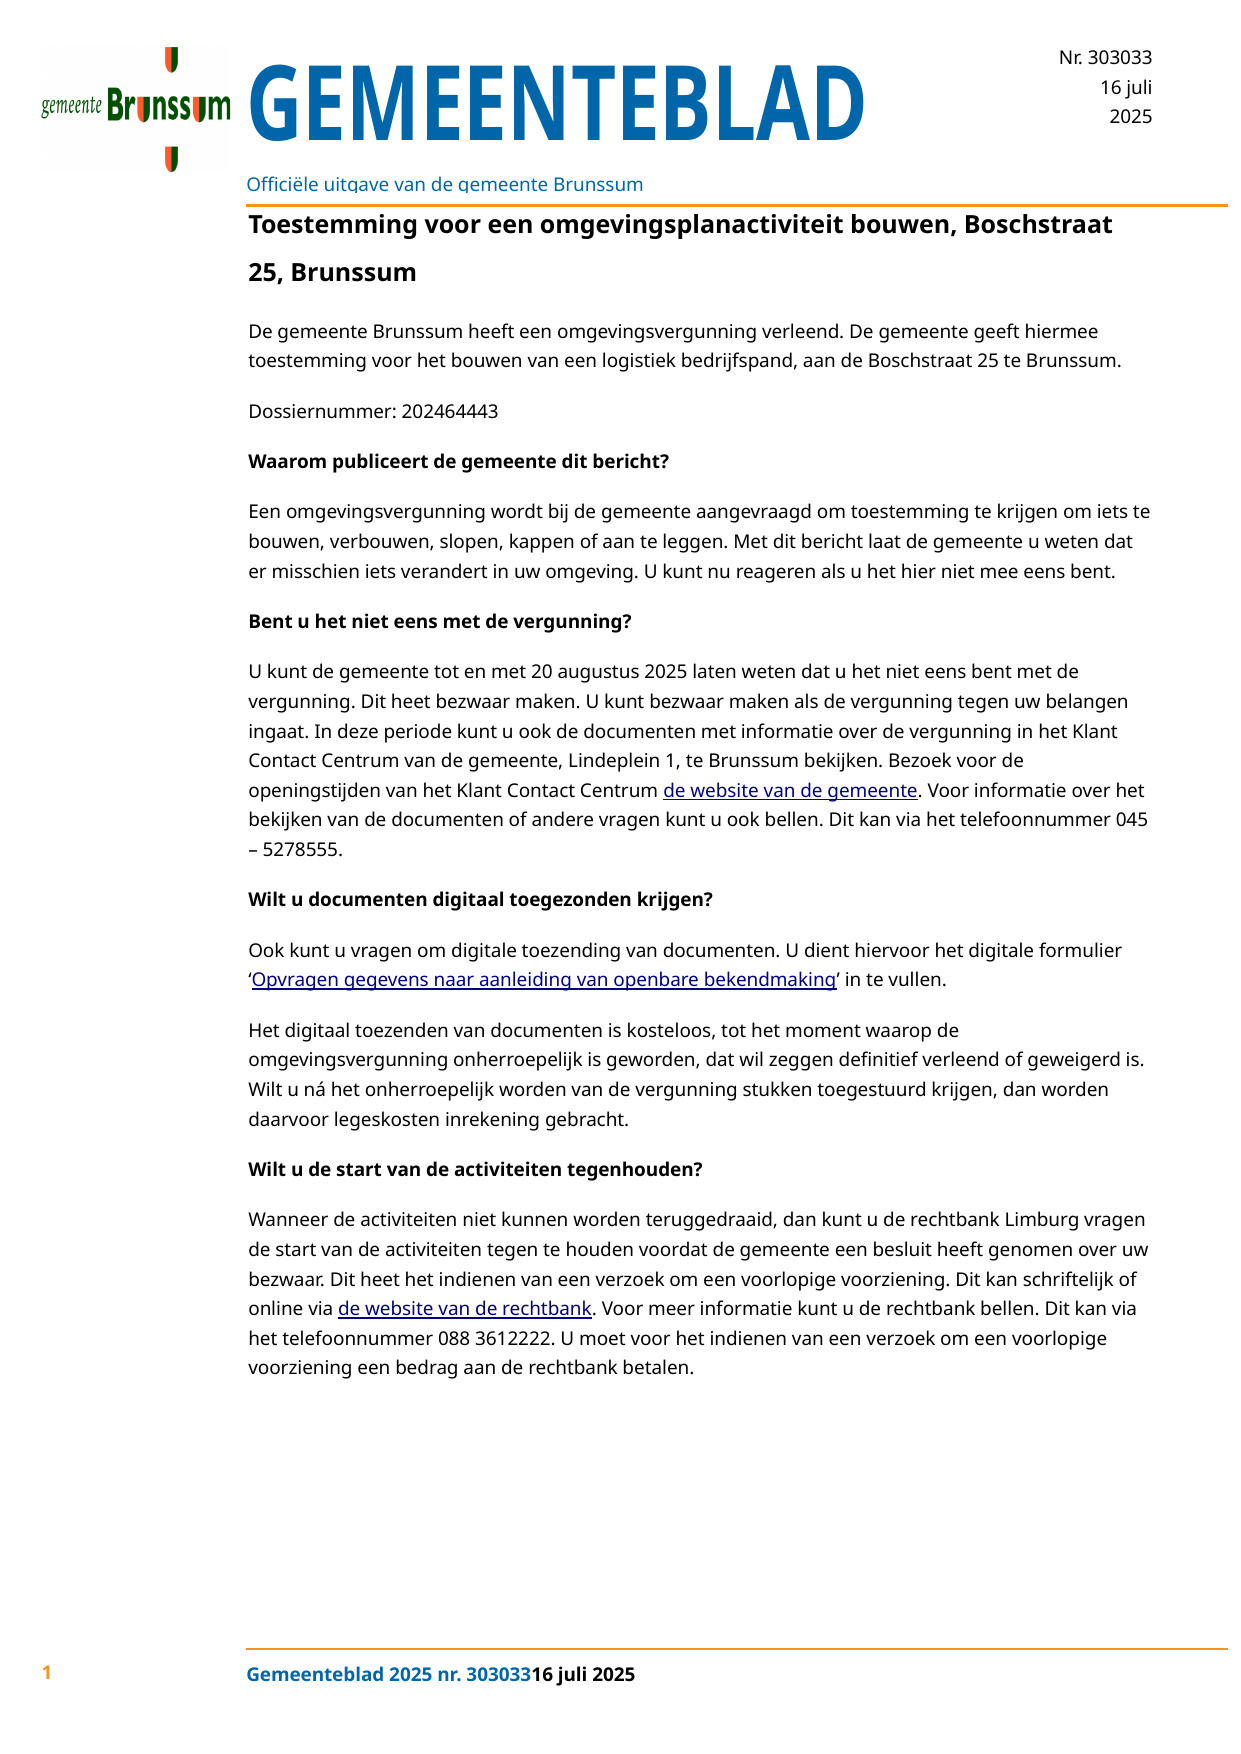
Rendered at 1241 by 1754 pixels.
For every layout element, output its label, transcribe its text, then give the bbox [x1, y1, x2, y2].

text Dossiernummer: 202464443 [248, 398, 1152, 424]
text Ook kunt u vragen om digitale toezending van documenten. U dient hiervoor het digitale formulier ‘Opvragen gegevens naar aanleiding van openbare bekendmaking’ in te vullen. [248, 937, 1152, 992]
text De gemeente Brunssum heeft een omgevingsvergunning verleend. De gemeente geeft hiermee toestemming voor het bouwen van een logistiek bedrijfspand, aan de Boschstraat 25 te Brunssum. [248, 318, 1152, 373]
text Wilt u de start van de activiteiten tegenhouden? [248, 1156, 1152, 1182]
text Bent u het niet eens met de vergunning? [248, 608, 1152, 634]
text Wanneer de activiteiten niet kunnen worden teruggedraaid, dan kunt u de rechtbank Limburg vragen de start van de activiteiten tegen te houden voordat de gemeente een besluit heeft genomen over uw bezwaar. Dit heet het indienen van een verzoek om een voorlopige voorziening. Dit kan schriftelijk of online via de website van de rechtbank. Voor meer informatie kunt u de rechtbank bellen. Dit kan via het telefoonnummer 088 3612222. U moet voor het indienen van een verzoek om een voorlopige voorziening een bedrag aan de rechtbank betalen. [248, 1207, 1152, 1380]
text Toestemming voor een omgevingsplanactiviteit bouwen, Boschstraat 25, Brunssum [248, 207, 1152, 288]
text U kunt de gemeente tot en met 20 augustus 2025 laten weten dat u het niet eens bent met de vergunning. Dit heet bezwaar maken. U kunt bezwaar maken als de vergunning tegen uw belangen ingaat. In deze periode kunt u ook de documenten met informatie over de vergunning in het Klant Contact Centrum van de gemeente, Lindeplein 1, te Brunssum bekijken. Bezoek voor de openingstijden van het Klant Contact Centrum de website van de gemeente. Voor informatie over het bekijken van de documenten of andere vragen kunt u ook bellen. Dit kan via het telefoonnummer 045 – 5278555. [248, 659, 1152, 862]
picture [41, 47, 231, 172]
text Waarom publiceert de gemeente dit bericht? [248, 448, 1152, 474]
text Een omgevingsvergunning wordt bij de gemeente aangevraagd om toestemming te krijgen om iets te bouwen, verbouwen, slopen, kappen of aan te leggen. Met dit bericht laat de gemeente u weten dat er misschien iets verandert in uw omgeving. U kunt nu reageren als u het hier niet mee eens bent. [248, 499, 1152, 584]
text Het digitaal toezenden van documenten is kosteloos, tot het moment waarop de omgevingsvergunning onherroepelijk is geworden, dat wil zeggen definitief verleend of geweigerd is. Wilt u ná het onherroepelijk worden van de vergunning stukken toegestuurd krijgen, dan worden daarvoor legeskosten inrekening gebracht. [248, 1017, 1152, 1132]
text Wilt u documenten digitaal toegezonden krijgen? [248, 887, 1152, 912]
